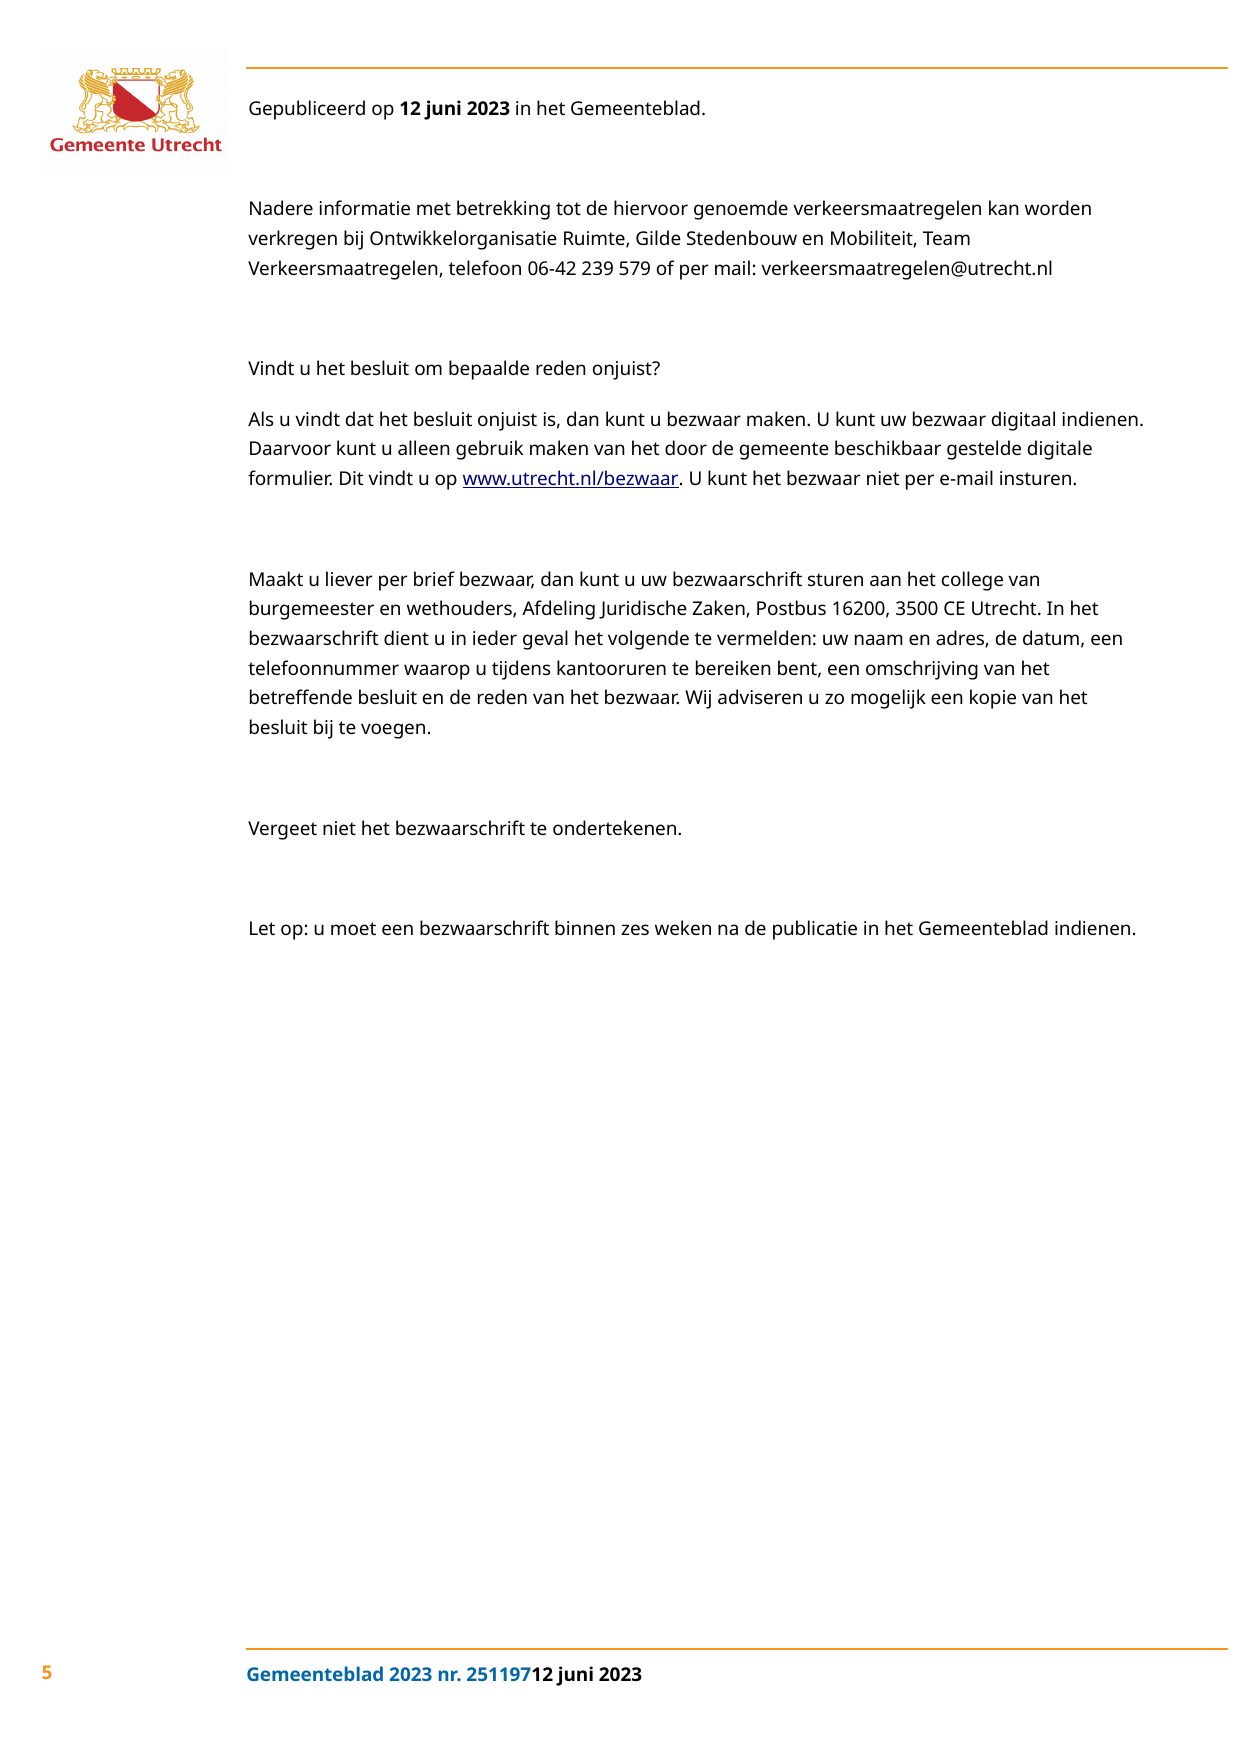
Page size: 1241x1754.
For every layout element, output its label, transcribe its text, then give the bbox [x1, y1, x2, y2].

text Gepubliceerd op 12 juni 2023 in het Gemeenteblad. [248, 95, 1152, 121]
text Vergeet niet het bezwaarschrift te ondertekenen. [248, 815, 1152, 841]
text Maakt u liever per brief bezwaar, dan kunt u uw bezwaarschrift sturen aan het college van burgemeester en wethouders, Afdeling Juridische Zaken, Postbus 16200, 3500 CE Utrecht. In het bezwaarschrift dient u in ieder geval het volgende te vermelden: uw naam en adres, de datum, een telefoonnummer waarop u tijdens kantooruren te bereiken bent, een omschrijving van het betreffende besluit en de reden van het bezwaar. Wij adviseren u zo mogelijk een kopie van het besluit bij te voegen. [248, 566, 1152, 740]
text Let op: u moet een bezwaarschrift binnen zes weken na de publicatie in het Gemeenteblad indienen. [248, 916, 1152, 941]
text Als u vindt dat het besluit onjuist is, dan kunt u bezwaar maken. U kunt uw bezwaar digitaal indienen. Daarvoor kunt u alleen gebruik maken van het door de gemeente beschikbaar gestelde digitale formulier. Dit vindt u op www.utrecht.nl/bezwaar. U kunt het bezwaar niet per e-mail insturen. [248, 406, 1152, 491]
picture [41, 47, 231, 172]
text Nadere informatie met betrekking tot de hiervoor genoemde verkeersmaatregelen kan worden verkregen bij Ontwikkelorganisatie Ruimte, Gilde Stedenbouw en Mobiliteit, Team Verkeersmaatregelen, telefoon 06-42 239 579 of per mail: verkeersmaatregelen@utrecht.nl [248, 196, 1152, 281]
text Vindt u het besluit om bepaalde reden onjuist? [248, 356, 1152, 381]
